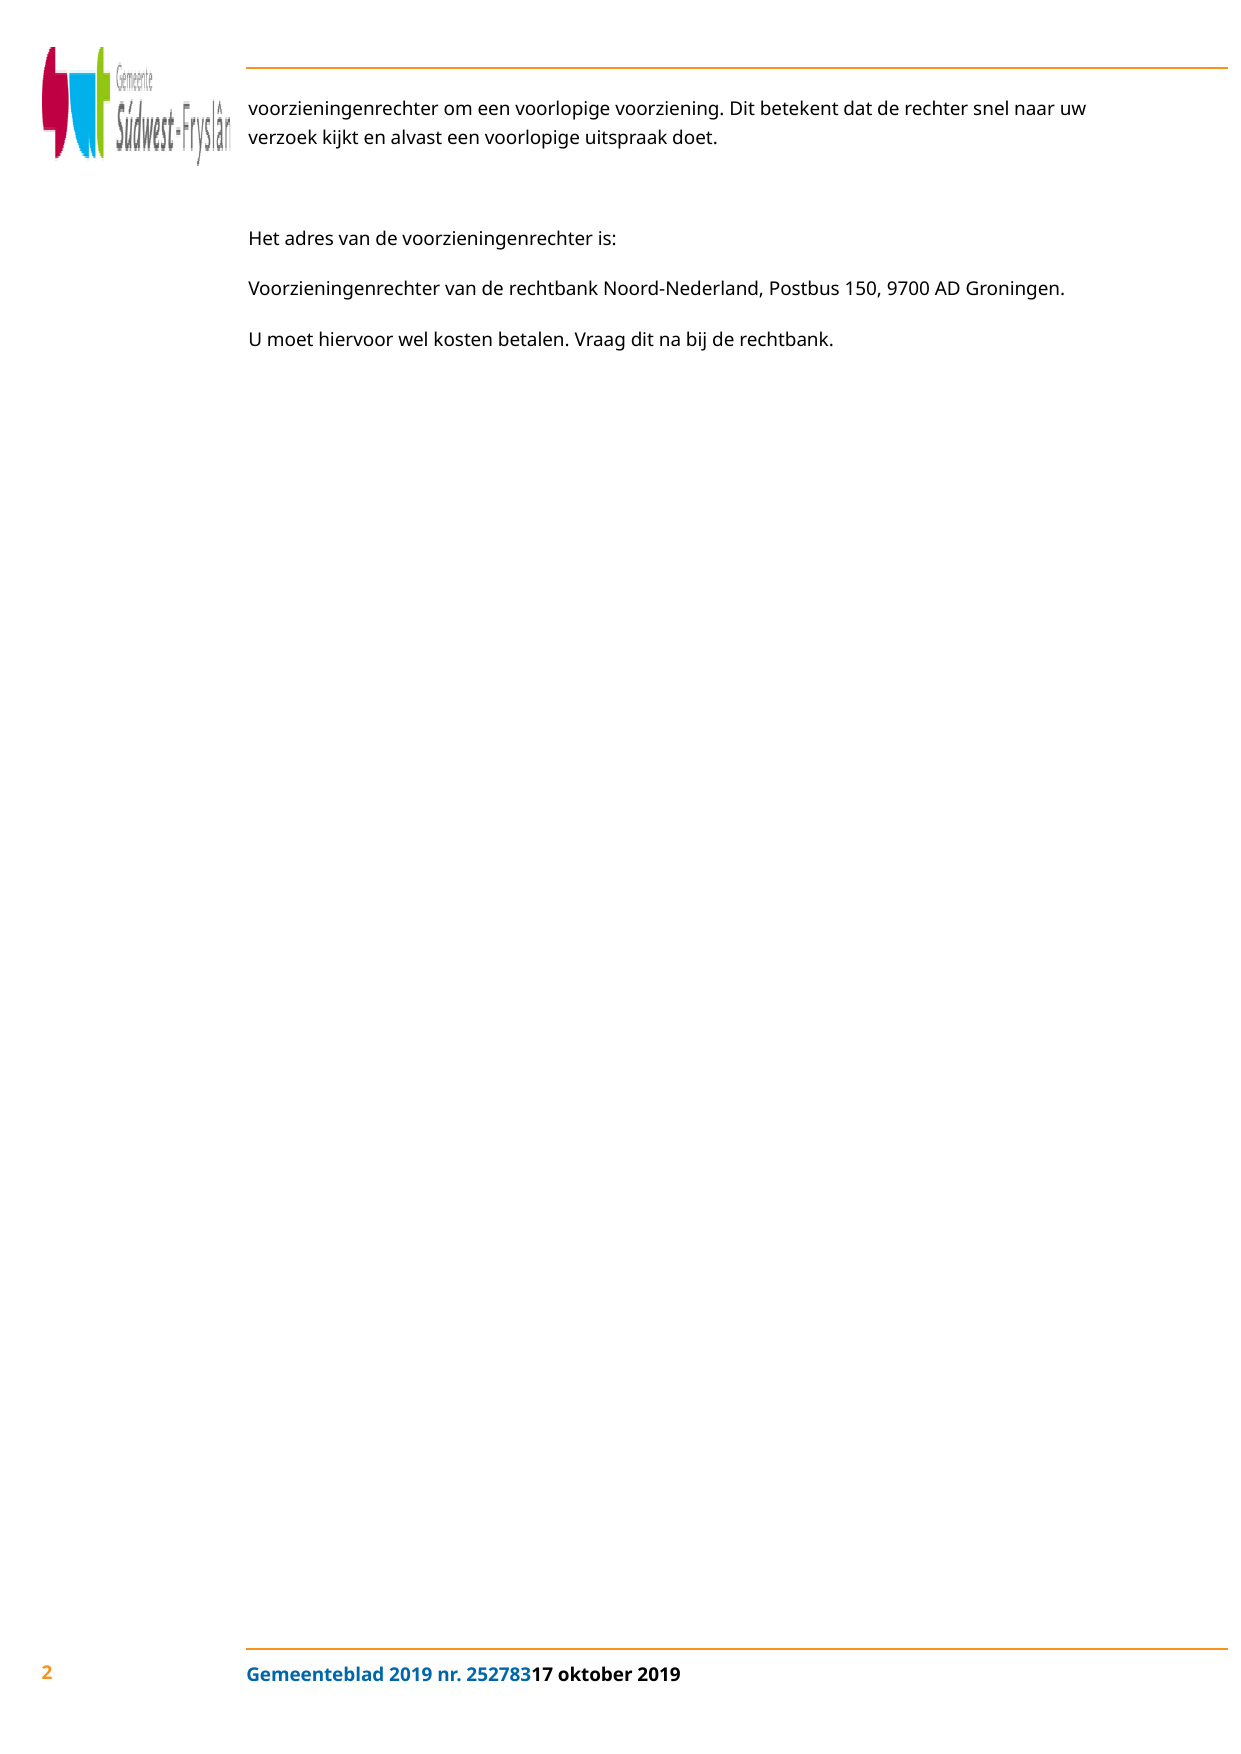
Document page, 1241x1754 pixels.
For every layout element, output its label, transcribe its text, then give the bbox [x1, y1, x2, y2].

picture [41, 47, 231, 172]
text voorzieningenrechter om een voorlopige voorziening. Dit betekent dat de rechter snel naar uw verzoek kijkt en alvast een voorlopige uitspraak doet. [248, 95, 1152, 150]
text Het adres van de voorzieningenrechter is: [248, 225, 1152, 251]
text Voorzieningenrechter van de rechtbank Noord-Nederland, Postbus 150, 9700 AD Groningen. [248, 276, 1152, 301]
text U moet hiervoor wel kosten betalen. Vraag dit na bij de rechtbank. [248, 326, 1152, 352]
